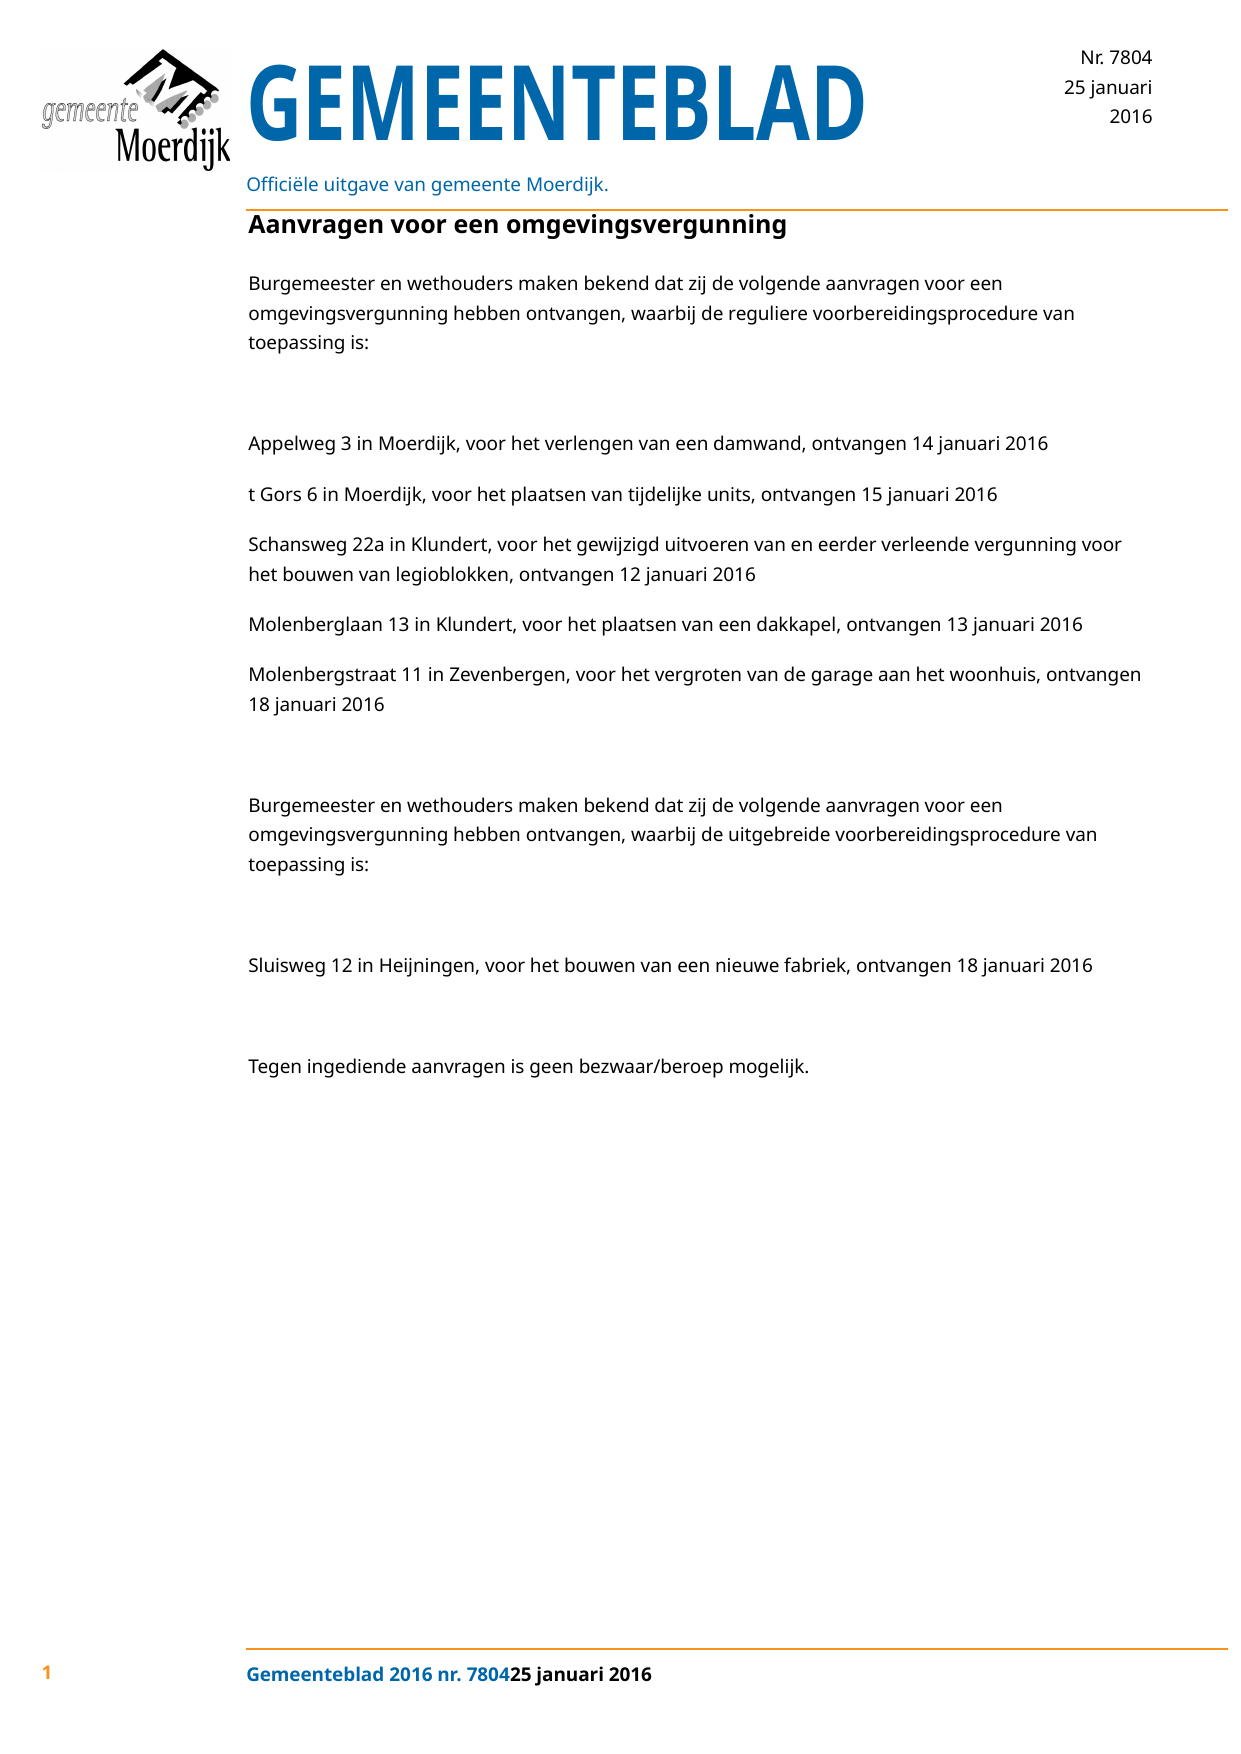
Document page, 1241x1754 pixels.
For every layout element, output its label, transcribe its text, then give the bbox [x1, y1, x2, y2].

text Burgemeester en wethouders maken bekend dat zij de volgende aanvragen voor een omgevingsvergunning hebben ontvangen, waarbij de reguliere voorbereidingsprocedure van toepassing is: [248, 270, 1152, 355]
text Tegen ingediende aanvragen is geen bezwaar/beroep mogelijk. [248, 1053, 1152, 1078]
text Schansweg 22a in Klundert, voor het gewijzigd uitvoeren van en eerder verleende vergunning voor het bouwen van legioblokken, ontvangen 12 januari 2016 [248, 531, 1152, 586]
picture [41, 47, 231, 172]
text Appelweg 3 in Moerdijk, voor het verlengen van een damwand, ontvangen 14 januari 2016 [248, 430, 1152, 456]
text Molenberglaan 13 in Klundert, voor het plaatsen van een dakkapel, ontvangen 13 januari 2016 [248, 611, 1152, 637]
text Burgemeester en wethouders maken bekend dat zij de volgende aanvragen voor een omgevingsvergunning hebben ontvangen, waarbij de uitgebreide voorbereidingsprocedure van toepassing is: [248, 792, 1152, 877]
text Sluisweg 12 in Heijningen, voor het bouwen van een nieuwe fabriek, ontvangen 18 januari 2016 [248, 952, 1152, 978]
text Molenbergstraat 11 in Zevenbergen, voor het vergroten van de garage aan het woonhuis, ontvangen 18 januari 2016 [248, 662, 1152, 717]
text t Gors 6 in Moerdijk, voor het plaatsen van tijdelijke units, ontvangen 15 januari 2016 [248, 481, 1152, 506]
text Aanvragen voor een omgevingsvergunning [248, 211, 1152, 241]
